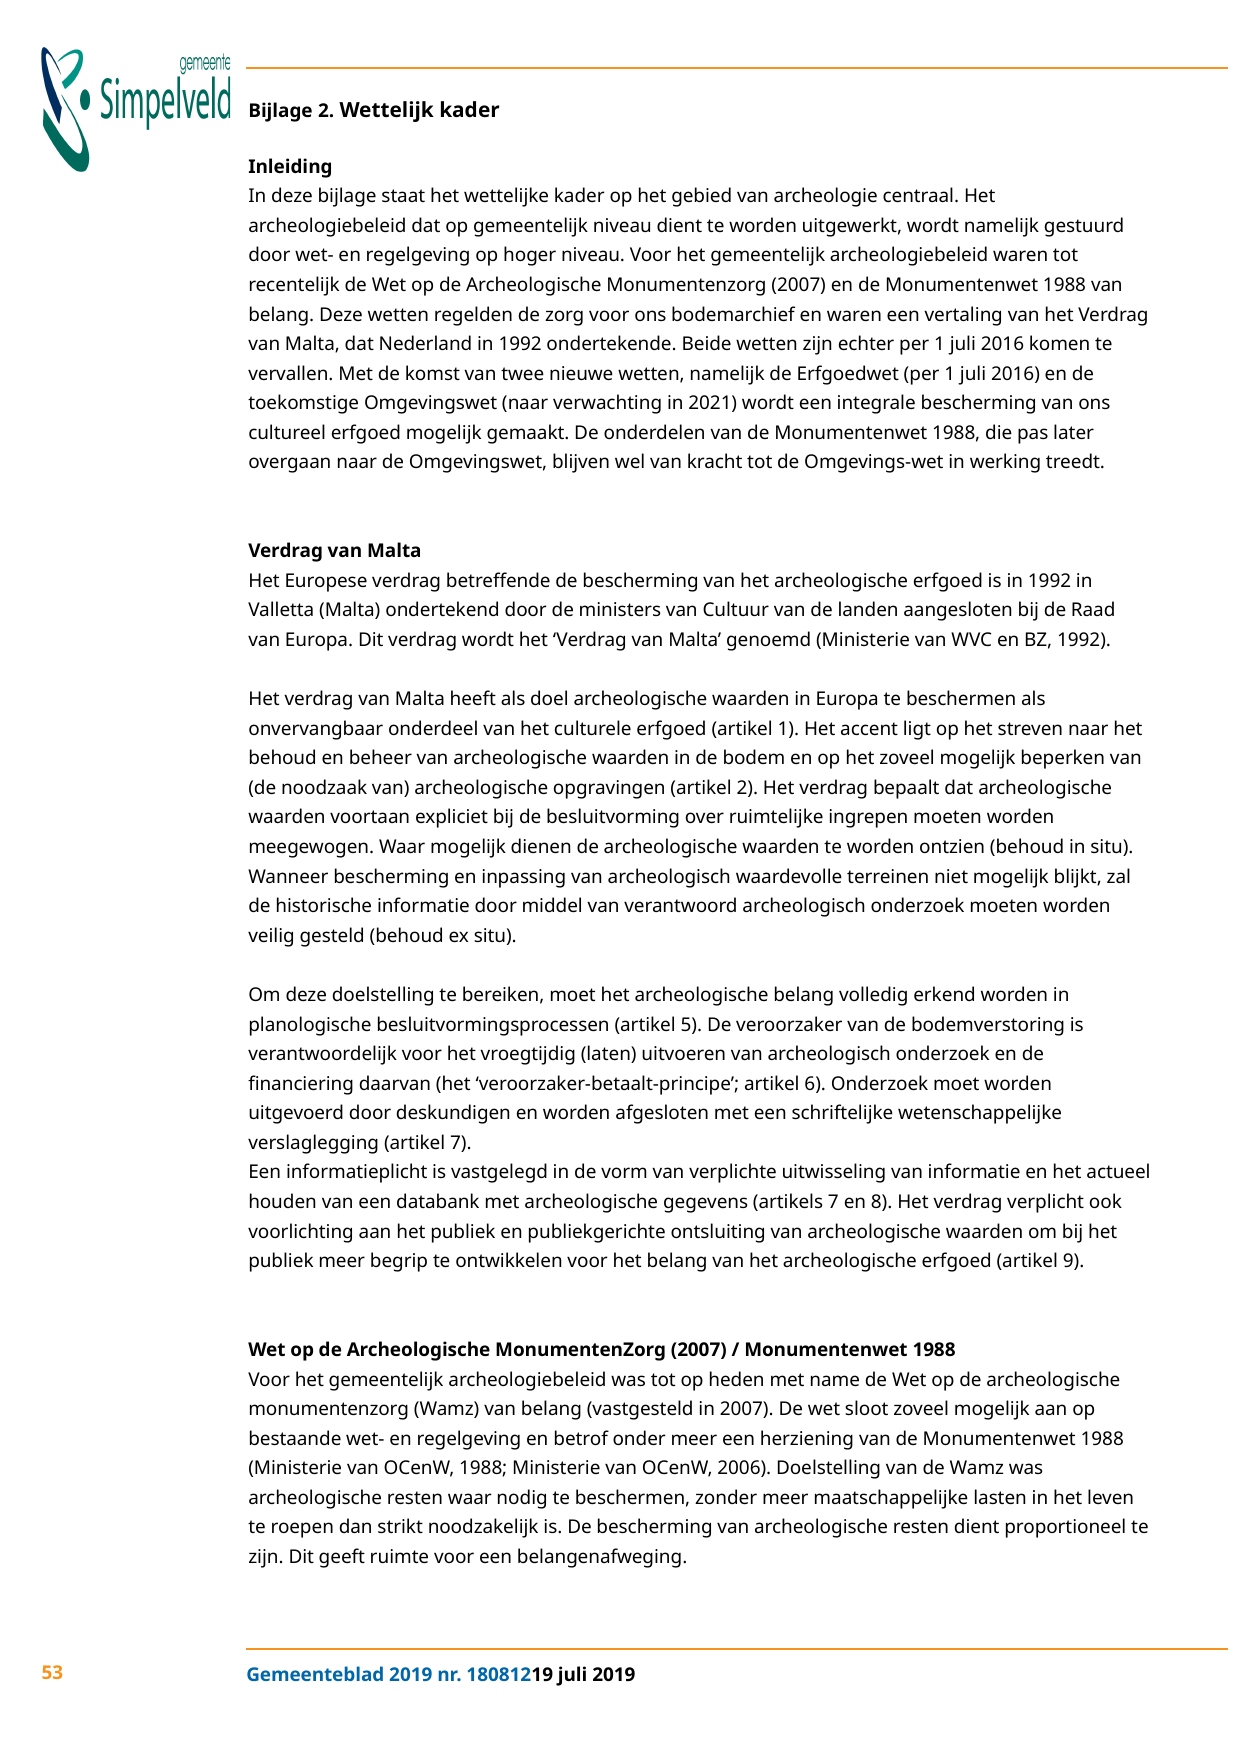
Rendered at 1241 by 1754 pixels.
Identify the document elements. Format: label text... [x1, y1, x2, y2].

text In deze bijlage staat het wettelijke kader op het gebied van archeologie centraal. Het archeologiebeleid dat op gemeentelijk niveau dient te worden uitgewerkt, wordt namelijk gestuurd door wet- en regelgeving op hoger niveau. Voor het gemeentelijk archeologiebeleid waren tot recentelijk de Wet op de Archeologische Monumentenzorg (2007) en de Monumentenwet 1988 van belang. Deze wetten regelden de zorg voor ons bodemarchief en waren een vertaling van het Verdrag van Malta, dat Nederland in 1992 ondertekende. Beide wetten zijn echter per 1 juli 2016 komen te vervallen. Met de komst van twee nieuwe wetten, namelijk de Erfgoedwet (per 1 juli 2016) en de toekomstige Omgevingswet (naar verwachting in 2021) wordt een integrale bescherming van ons cultureel erfgoed mogelijk gemaakt. De onderdelen van de Monumentenwet 1988, die pas later overgaan naar de Omgevingswet, blijven wel van kracht tot de Omgevings-wet in werking treedt. [248, 182, 1152, 474]
text Wet op de Archeologische MonumentenZorg (2007) / Monumentenwet 1988 [248, 1336, 1152, 1362]
picture [41, 47, 231, 172]
text Verdrag van Malta [248, 537, 1152, 563]
text Om deze doelstelling te bereiken, moet het archeologische belang volledig erkend worden in planologische besluitvormingsprocessen (artikel 5). De veroorzaker van de bodemverstoring is verantwoordelijk voor het vroegtijdig (laten) uitvoeren van archeologisch onderzoek en de financiering daarvan (het ‘veroorzaker-betaalt-principe’; artikel 6). Onderzoek moet worden uitgevoerd door deskundigen en worden afgesloten met een schriftelijke wetenschappelijke verslaglegging (artikel 7). [248, 981, 1152, 1155]
text Het Europese verdrag betreffende de bescherming van het archeologische erfgoed is in 1992 in Valletta (Malta) ondertekend door de ministers van Cultuur van de landen aangesloten bij de Raad van Europa. Dit verdrag wordt het ‘Verdrag van Malta’ genoemd (Ministerie van WVC en BZ, 1992). [248, 567, 1152, 652]
text Bijlage 2. Wettelijk kader [248, 95, 1152, 123]
text Een informatieplicht is vastgelegd in de vorm van verplichte uitwisseling van informatie en het actueel houden van een databank met archeologische gegevens (artikels 7 en 8). Het verdrag verplicht ook voorlichting aan het publiek en publiekgerichte ontsluiting van archeologische waarden om bij het publiek meer begrip te ontwikkelen voor het belang van het archeologische erfgoed (artikel 9). [248, 1159, 1152, 1273]
text Het verdrag van Malta heeft als doel archeologische waarden in Europa te beschermen als onvervangbaar onderdeel van het culturele erfgoed (artikel 1). Het accent ligt op het streven naar het behoud en beheer van archeologische waarden in de bodem en op het zoveel mogelijk beperken van (de noodzaak van) archeologische opgravingen (artikel 2). Het verdrag bepaalt dat archeologische waarden voortaan expliciet bij de besluitvorming over ruimtelijke ingrepen moeten worden meegewogen. Waar mogelijk dienen de archeologische waarden te worden ontzien (behoud in situ). Wanneer bescherming en inpassing van archeologisch waardevolle terreinen niet mogelijk blijkt, zal de historische informatie door middel van verantwoord archeologisch onderzoek moeten worden veilig gesteld (behoud ex situ). [248, 685, 1152, 948]
text Voor het gemeentelijk archeologiebeleid was tot op heden met name de Wet op de archeologische monumentenzorg (Wamz) van belang (vastgesteld in 2007). De wet sloot zoveel mogelijk aan op bestaande wet- en regelgeving en betrof onder meer een herziening van de Monumentenwet 1988 (Ministerie van OCenW, 1988; Ministerie van OCenW, 2006). Doelstelling van de Wamz was archeologische resten waar nodig te beschermen, zonder meer maatschappelijke lasten in het leven te roepen dan strikt noodzakelijk is. De bescherming van archeologische resten dient proportioneel te zijn. Dit geeft ruimte voor een belangenafweging. [248, 1366, 1152, 1569]
text Inleiding [248, 153, 1152, 179]
